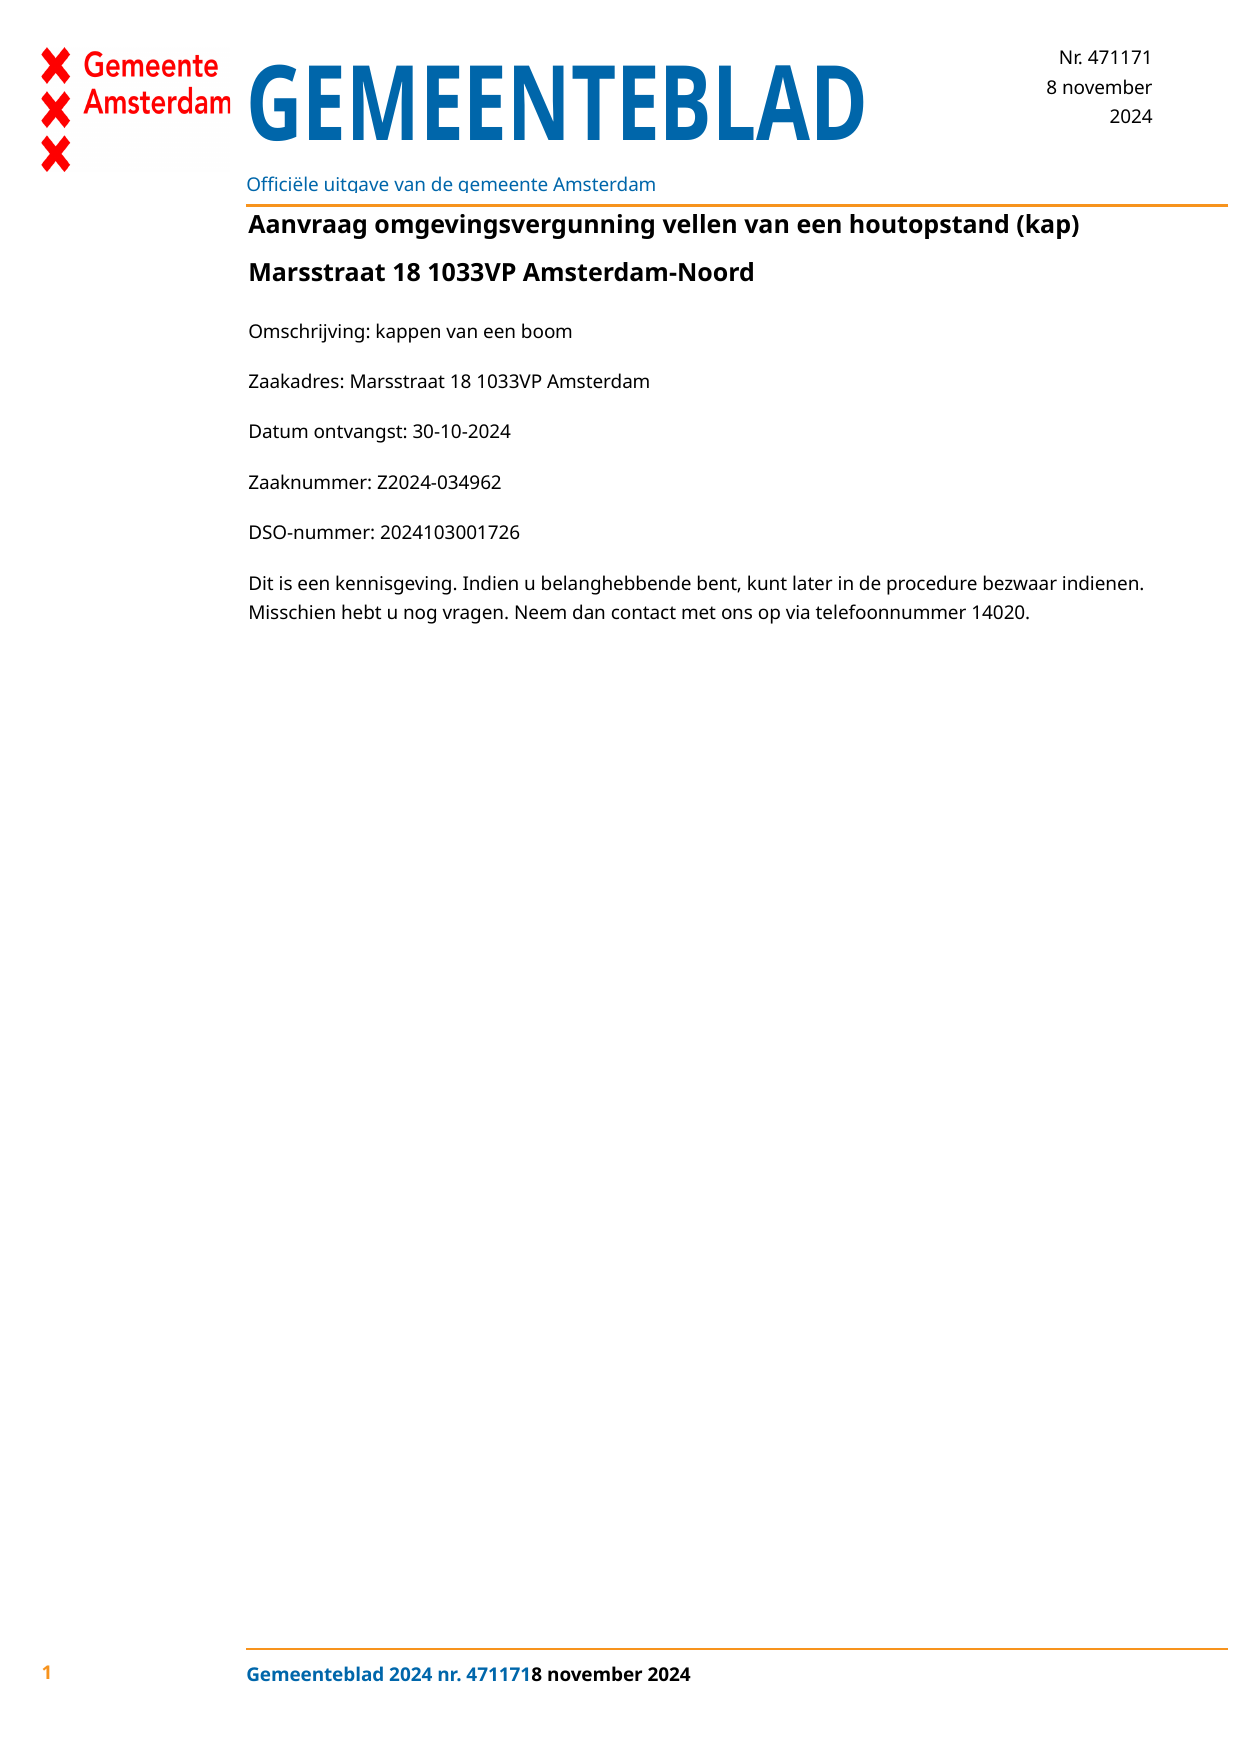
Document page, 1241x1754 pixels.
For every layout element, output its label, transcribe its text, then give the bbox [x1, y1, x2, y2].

text Aanvraag omgevingsvergunning vellen van een houtopstand (kap) Marsstraat 18 1033VP Amsterdam-Noord [248, 207, 1152, 288]
text Zaaknummer: Z2024-034962 [248, 469, 1152, 495]
text Datum ontvangst: 30-10-2024 [248, 419, 1152, 444]
text Zaakadres: Marsstraat 18 1033VP Amsterdam [248, 368, 1152, 394]
text DSO-nummer: 2024103001726 [248, 519, 1152, 545]
picture [41, 47, 231, 172]
text Omschrijving: kappen van een boom [248, 318, 1152, 344]
text Dit is een kennisgeving. Indien u belanghebbende bent, kunt later in de procedure bezwaar indienen. Misschien hebt u nog vragen. Neem dan contact met ons op via telefoonnummer 14020. [248, 570, 1152, 625]
